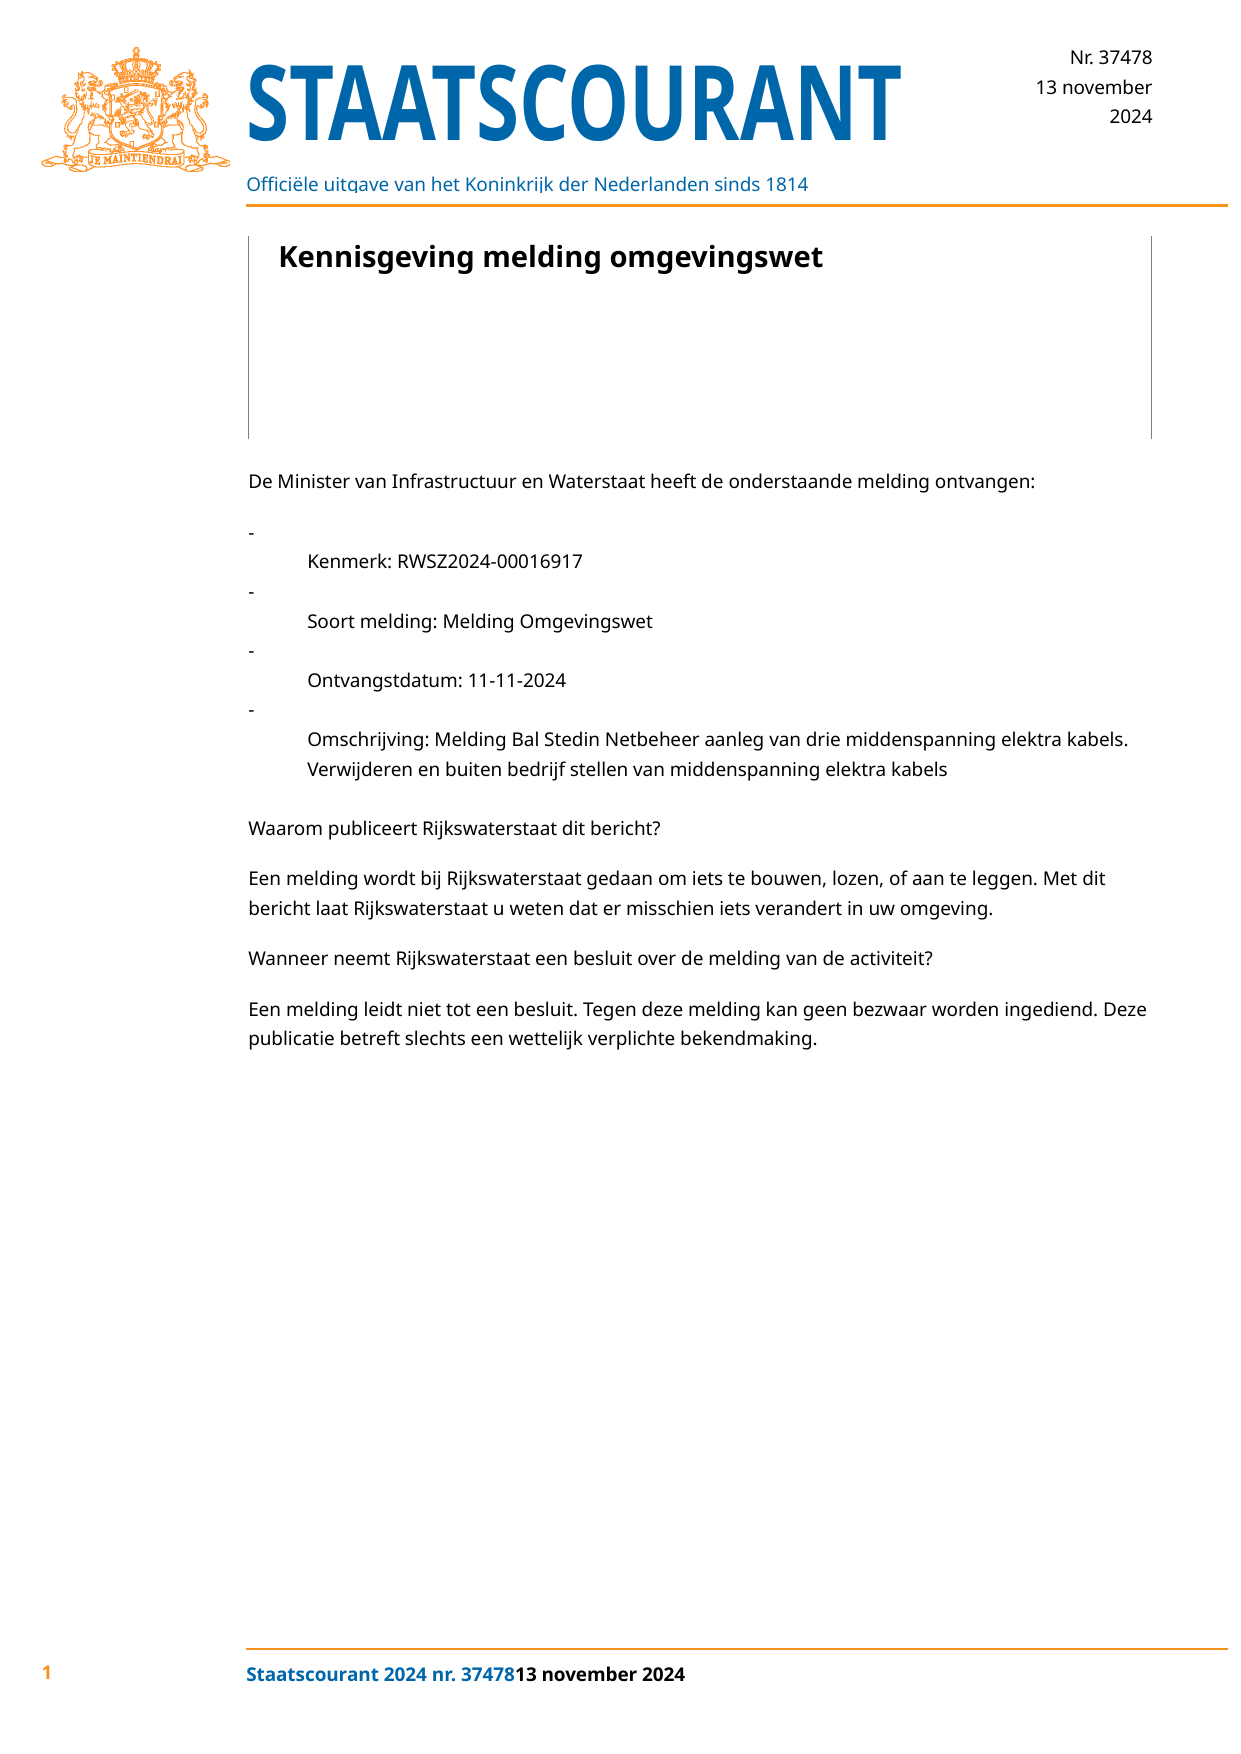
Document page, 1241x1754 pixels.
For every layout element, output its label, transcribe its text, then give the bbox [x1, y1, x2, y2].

text Wanneer neemt Rijkswaterstaat een besluit over de melding van de activiteit? [248, 945, 1152, 971]
table_header [1090, 236, 1151, 413]
list Omschrijving: Melding Bal Stedin Netbeheer aanleg van drie middenspanning elektra kabels. Verwijderen en buiten bedrijf stellen van middenspanning elektra kabels [248, 726, 1152, 781]
table_header Kennisgeving melding omgevingswet [249, 236, 850, 439]
list Soort melding: Melding Omgevingswet [248, 608, 1152, 633]
text De Minister van Infrastructuur en Waterstaat heeft de onderstaande melding ontvangen: [248, 469, 1152, 494]
list Kenmerk: RWSZ2024-00016917 [248, 549, 1152, 574]
text Een melding leidt niet tot een besluit. Tegen deze melding kan geen bezwaar worden ingediend. Deze publicatie betreft slechts een wettelijk verplichte bekendmaking. [248, 996, 1152, 1051]
text Een melding wordt bij Rijkswaterstaat gedaan om iets te bouwen, lozen, of aan te leggen. Met dit bericht laat Rijkswaterstaat u weten dat er misschien iets verandert in uw omgeving. [248, 865, 1152, 921]
text Waarom publiceert Rijkswaterstaat dit bericht? [248, 815, 1152, 841]
picture [41, 47, 231, 172]
table_header [850, 414, 1151, 439]
table_header [850, 236, 912, 413]
picture [912, 236, 1090, 414]
list Ontvangstdatum: 11-11-2024 [248, 667, 1152, 693]
